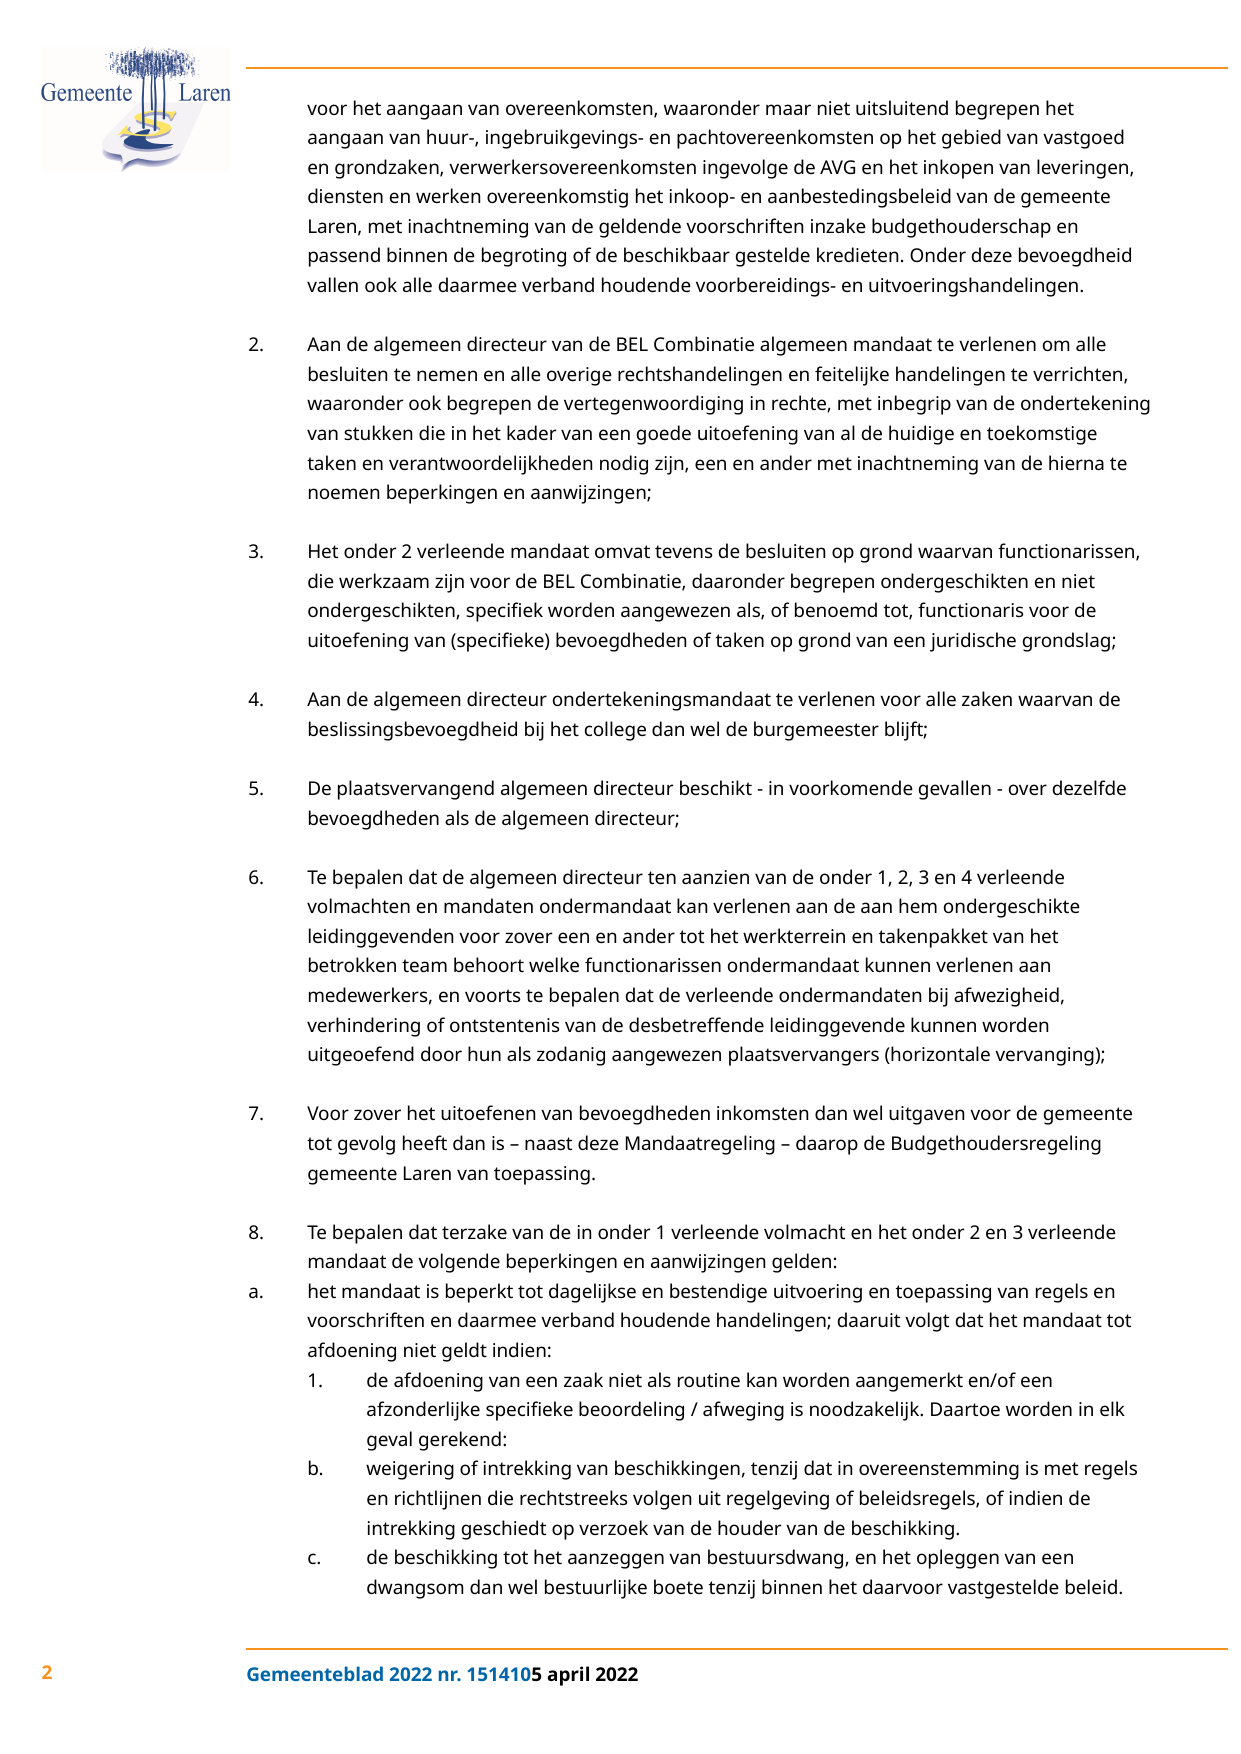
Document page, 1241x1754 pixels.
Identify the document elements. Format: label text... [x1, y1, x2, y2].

list Te bepalen dat terzake van de in onder 1 verleende volmacht en het onder 2 en 3 verleende mandaat de volgende beperkingen en aanwijzingen gelden: [248, 1219, 1152, 1274]
list besluiten te nemen en alle overige rechtshandelingen en feitelijke handelingen te verrichten, waaronder ook begrepen de vertegenwoordiging in rechte, met inbegrip van de ondertekening van stukken die in het kader van een goede uitoefening van al de huidige en toekomstige taken en verantwoordelijkheden nodig zijn, een en ander met inachtneming van de hierna te noemen beperkingen en aanwijzingen; [248, 361, 1152, 505]
picture [41, 47, 231, 172]
list Aan de algemeen directeur ondertekeningsmandaat te verlenen voor alle zaken waarvan de beslissingsbevoegdheid bij het college dan wel de burgemeester blijft; [248, 686, 1152, 742]
list Het onder 2 verleende mandaat omvat tevens de besluiten op grond waarvan functionarissen, die werkzaam zijn voor de BEL Combinatie, daaronder begrepen ondergeschikten en niet ondergeschikten, specifiek worden aangewezen als, of benoemd tot, functionaris voor de uitoefening van (specifieke) bevoegdheden of taken op grond van een juridische grondslag; [248, 538, 1152, 653]
list de afdoening van een zaak niet als routine kan worden aangemerkt en/of een afzonderlijke specifieke beoordeling / afweging is noodzakelijk. Daartoe worden in elk geval gerekend: [307, 1367, 1152, 1452]
list Te bepalen dat de algemeen directeur ten aanzien van de onder 1, 2, 3 en 4 verleende volmachten en mandaten ondermandaat kan verlenen aan de aan hem ondergeschikte leidinggevenden voor zover een en ander tot het werkterrein en takenpakket van het betrokken team behoort welke functionarissen ondermandaat kunnen verlenen aan medewerkers, en voorts te bepalen dat de verleende ondermandaten bij afwezigheid, verhindering of ontstentenis van de desbetreffende leidinggevende kunnen worden uitgeoefend door hun als zodanig aangewezen plaatsvervangers (horizontale vervanging); [248, 864, 1152, 1067]
list het mandaat is beperkt tot dagelijkse en bestendige uitvoering en toepassing van regels en voorschriften en daarmee verband houdende handelingen; daaruit volgt dat het mandaat tot afdoening niet geldt indien: [248, 1278, 1152, 1363]
list Voor zover het uitoefenen van bevoegdheden inkomsten dan wel uitgaven voor de gemeente tot gevolg heeft dan is – naast deze Mandaatregeling – daarop de Budgethoudersregeling gemeente Laren van toepassing. [248, 1101, 1152, 1186]
list voor het aangaan van overeenkomsten, waaronder maar niet uitsluitend begrepen het aangaan van huur-, ingebruikgevings- en pachtovereenkomsten op het gebied van vastgoed en grondzaken, verwerkersovereenkomsten ingevolge de AVG en het inkopen van leveringen, diensten en werken overeenkomstig het inkoop- en aanbestedingsbeleid van de gemeente Laren, met inachtneming van de geldende voorschriften inzake budgethouderschap en passend binnen de begroting of de beschikbaar gestelde kredieten. Onder deze bevoegdheid vallen ook alle daarmee verband houdende voorbereidings- en uitvoeringshandelingen. [248, 95, 1152, 298]
list de beschikking tot het aanzeggen van bestuursdwang, en het opleggen van een dwangsom dan wel bestuurlijke boete tenzij binnen het daarvoor vastgestelde beleid. [307, 1544, 1152, 1600]
list weigering of intrekking van beschikkingen, tenzij dat in overeenstemming is met regels en richtlijnen die rechtstreeks volgen uit regelgeving of beleidsregels, of indien de intrekking geschiedt op verzoek van de houder van de beschikking. [307, 1456, 1152, 1541]
list Aan de algemeen directeur van de BEL Combinatie algemeen mandaat te verlenen om alle [248, 331, 1152, 357]
list De plaatsvervangend algemeen directeur beschikt - in voorkomende gevallen - over dezelfde bevoegdheden als de algemeen directeur; [248, 775, 1152, 831]
